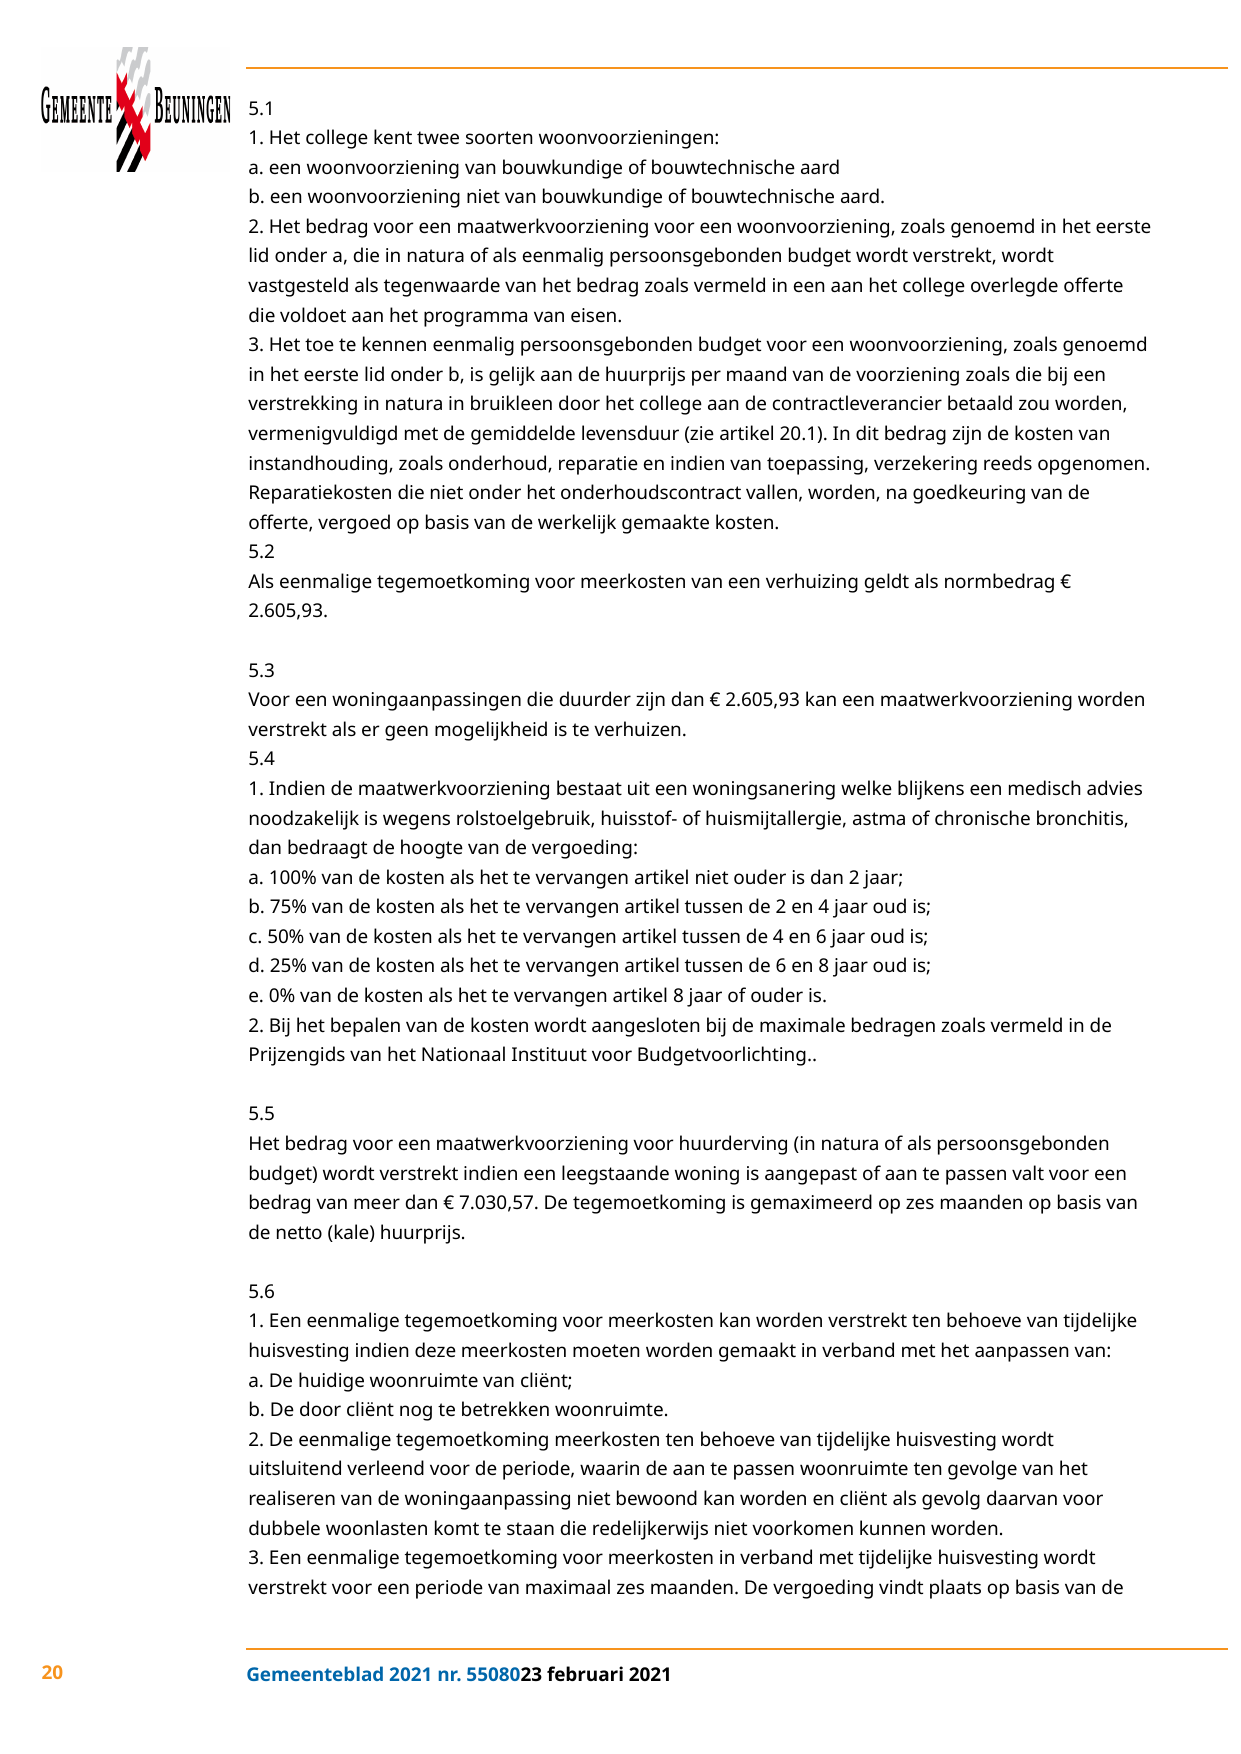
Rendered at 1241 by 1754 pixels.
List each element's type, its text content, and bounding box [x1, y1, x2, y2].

text 2. De eenmalige tegemoetkoming meerkosten ten behoeve van tijdelijke huisvesting wordt uitsluitend verleend voor de periode, waarin de aan te passen woonruimte ten gevolge van het realiseren van de woningaanpassing niet bewoond kan worden en cliënt als gevolg daarvan voor dubbele woonlasten komt te staan die redelijkerwijs niet voorkomen kunnen worden. [248, 1426, 1152, 1541]
text Het bedrag voor een maatwerkvoorziening voor huurderving (in natura of als persoonsgebonden budget) wordt verstrekt indien een leegstaande woning is aangepast of aan te passen valt voor een bedrag van meer dan € 7.030,57. De tegemoetkoming is gemaximeerd op zes maanden op basis van de netto (kale) huurprijs. [248, 1130, 1152, 1245]
text 3. Een eenmalige tegemoetkoming voor meerkosten in verband met tijdelijke huisvesting wordt verstrekt voor een periode van maximaal zes maanden. De vergoeding vindt plaats op basis van de [248, 1544, 1152, 1600]
text 5.1 [248, 95, 1152, 121]
text 5.4 [248, 746, 1152, 771]
text 1. Indien de maatwerkvoorziening bestaat uit een woningsanering welke blijkens een medisch advies noodzakelijk is wegens rolstoelgebruik, huisstof- of huismijtallergie, astma of chronische bronchitis, dan bedraagt de hoogte van de vergoeding: [248, 775, 1152, 860]
text 5.6 [248, 1278, 1152, 1304]
text b. een woonvoorziening niet van bouwkundige of bouwtechnische aard. [248, 183, 1152, 209]
text 5.5 [248, 1101, 1152, 1126]
text 2. Bij het bepalen van de kosten wordt aangesloten bij de maximale bedragen zoals vermeld in de Prijzengids van het Nationaal Instituut voor Budgetvoorlichting.. [248, 1012, 1152, 1067]
text 2. Het bedrag voor een maatwerkvoorziening voor een woonvoorziening, zoals genoemd in het eerste lid onder a, die in natura of als eenmalig persoonsgebonden budget wordt verstrekt, wordt vastgesteld als tegenwaarde van het bedrag zoals vermeld in een aan het college overlegde offerte die voldoet aan het programma van eisen. [248, 213, 1152, 328]
text 1. Een eenmalige tegemoetkoming voor meerkosten kan worden verstrekt ten behoeve van tijdelijke huisvesting indien deze meerkosten moeten worden gemaakt in verband met het aanpassen van: [248, 1308, 1152, 1363]
text 5.2 [248, 538, 1152, 564]
text e. 0% van de kosten als het te vervangen artikel 8 jaar of ouder is. [248, 982, 1152, 1008]
text c. 50% van de kosten als het te vervangen artikel tussen de 4 en 6 jaar oud is; [248, 923, 1152, 949]
text Voor een woningaanpassingen die duurder zijn dan € 2.605,93 kan een maatwerkvoorziening worden verstrekt als er geen mogelijkheid is te verhuizen. [248, 686, 1152, 742]
text a. 100% van de kosten als het te vervangen artikel niet ouder is dan 2 jaar; [248, 864, 1152, 890]
text b. De door cliënt nog te betrekken woonruimte. [248, 1396, 1152, 1422]
text 3. Het toe te kennen eenmalig persoonsgebonden budget voor een woonvoorziening, zoals genoemd in het eerste lid onder b, is gelijk aan de huurprijs per maand van de voorziening zoals die bij een verstrekking in natura in bruikleen door het college aan de contractleverancier betaald zou worden, vermenigvuldigd met de gemiddelde levensduur (zie artikel 20.1). In dit bedrag zijn de kosten van instandhouding, zoals onderhoud, reparatie en indien van toepassing, verzekering reeds opgenomen. Reparatiekosten die niet onder het onderhoudscontract vallen, worden, na goedkeuring van de offerte, vergoed op basis van de werkelijk gemaakte kosten. [248, 331, 1152, 535]
text a. De huidige woonruimte van cliënt; [248, 1367, 1152, 1393]
text 5.3 [248, 657, 1152, 683]
text b. 75% van de kosten als het te vervangen artikel tussen de 2 en 4 jaar oud is; [248, 893, 1152, 919]
text Als eenmalige tegemoetkoming voor meerkosten van een verhuizing geldt als normbedrag € 2.605,93. [248, 568, 1152, 623]
text d. 25% van de kosten als het te vervangen artikel tussen de 6 en 8 jaar oud is; [248, 953, 1152, 978]
text 1. Het college kent twee soorten woonvoorzieningen: [248, 124, 1152, 150]
text a. een woonvoorziening van bouwkundige of bouwtechnische aard [248, 154, 1152, 180]
picture [41, 47, 231, 172]
